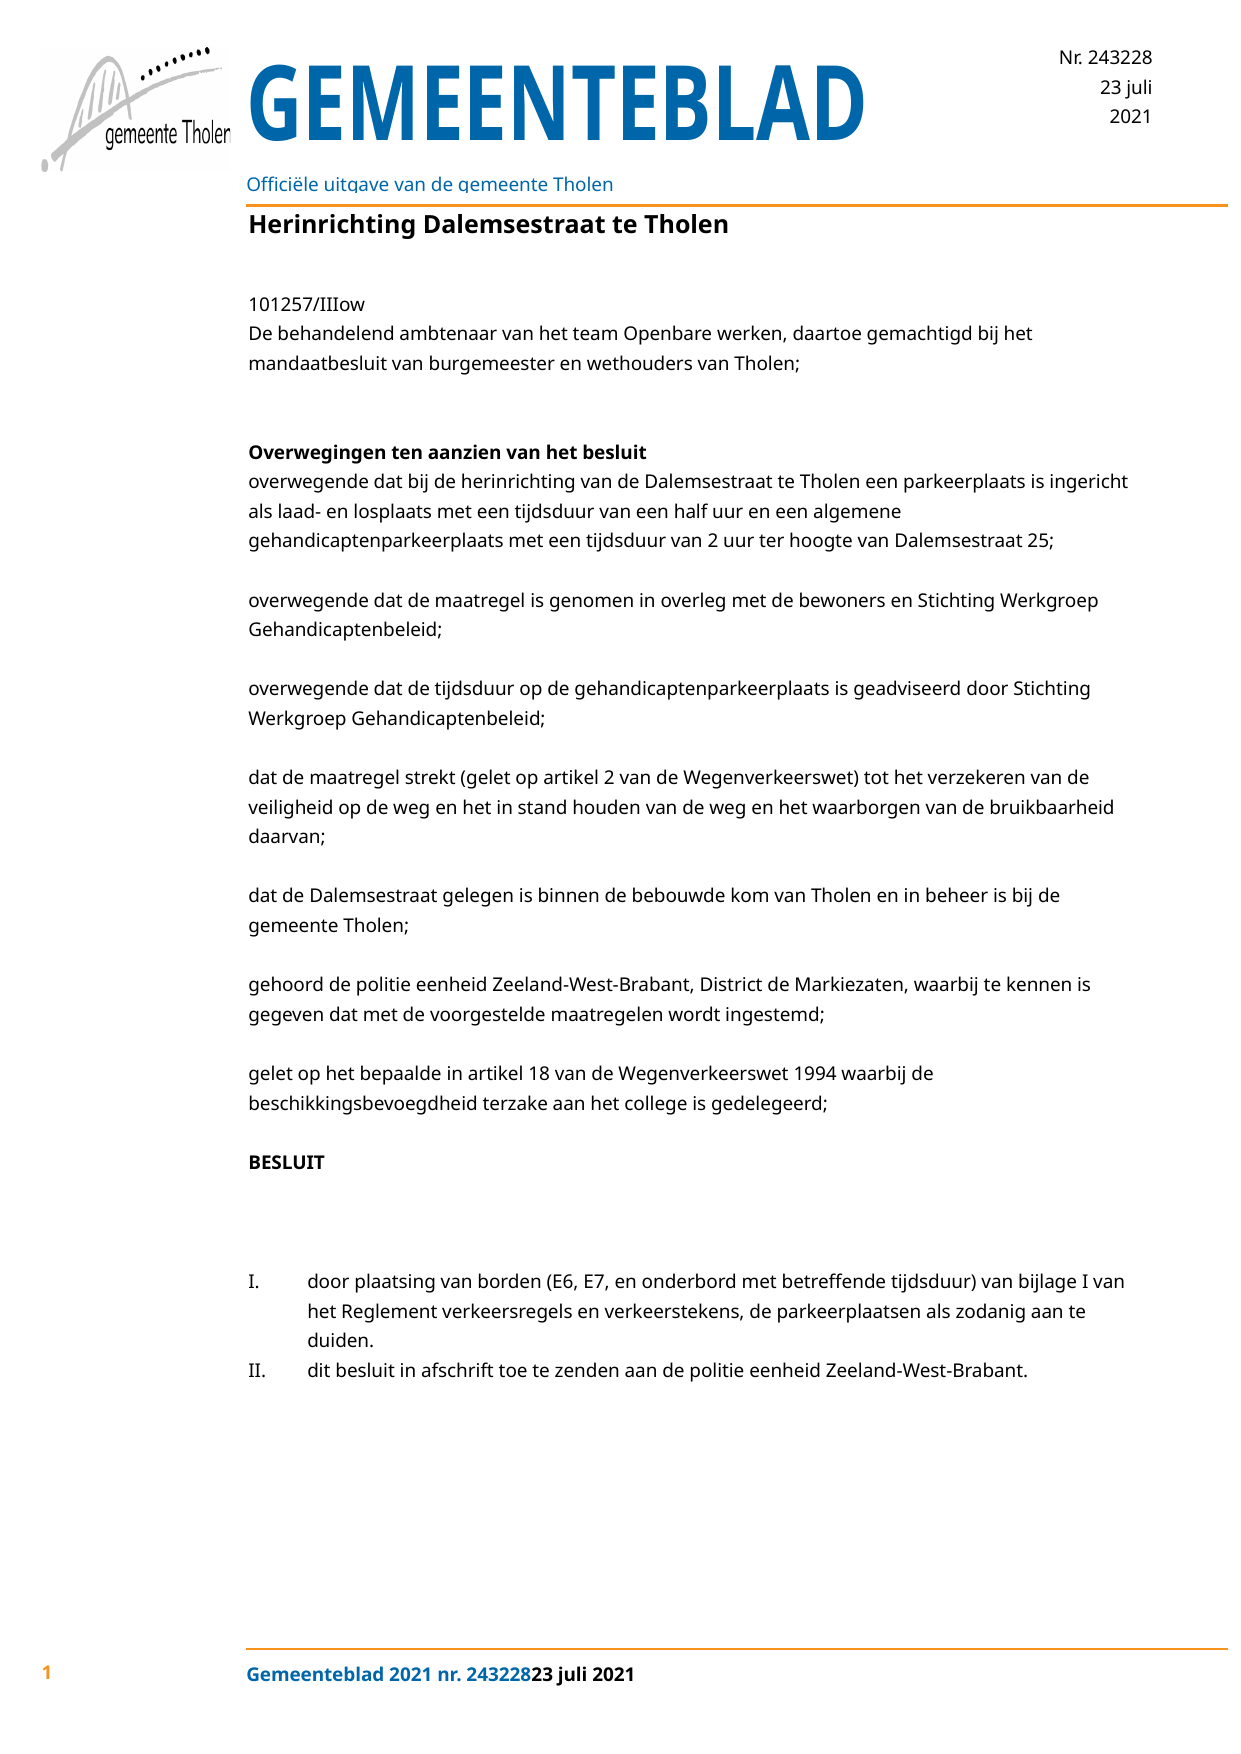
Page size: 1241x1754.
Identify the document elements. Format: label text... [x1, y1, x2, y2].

text BESLUIT [248, 1149, 1152, 1175]
text overwegende dat bij de herinrichting van de Dalemsestraat te Tholen een parkeerplaats is ingericht als laad- en losplaats met een tijdsduur van een half uur en een algemene gehandicaptenparkeerplaats met een tijdsduur van 2 uur ter hoogte van Dalemsestraat 25; [248, 468, 1152, 553]
list dit besluit in afschrift toe te zenden aan de politie eenheid Zeeland-West-Brabant. [248, 1357, 1152, 1383]
text gehoord de politie eenheid Zeeland-West-Brabant, District de Markiezaten, waarbij te kennen is gegeven dat met de voorgestelde maatregelen wordt ingestemd; [248, 971, 1152, 1027]
picture [41, 47, 231, 172]
text dat de maatregel strekt (gelet op artikel 2 van de Wegenverkeerswet) tot het verzekeren van de veiligheid op de weg en het in stand houden van de weg en het waarborgen van de bruikbaarheid daarvan; [248, 764, 1152, 849]
list door plaatsing van borden (E6, E7, en onderbord met betreffende tijdsduur) van bijlage I van het Reglement verkeersregels en verkeerstekens, de parkeerplaatsen als zodanig aan te duiden. [248, 1268, 1152, 1353]
text De behandelend ambtenaar van het team Openbare werken, daartoe gemachtigd bij het mandaatbesluit van burgemeester en wethouders van Tholen; [248, 321, 1152, 376]
text gelet op het bepaalde in artikel 18 van de Wegenverkeerswet 1994 waarbij de beschikkingsbevoegdheid terzake aan het college is gedelegeerd; [248, 1060, 1152, 1116]
text overwegende dat de tijdsduur op de gehandicaptenparkeerplaats is geadviseerd door Stichting Werkgroep Gehandicaptenbeleid; [248, 676, 1152, 731]
text Overwegingen ten aanzien van het besluit [248, 439, 1152, 465]
text 101257/IIIow [248, 291, 1152, 317]
text Herinrichting Dalemsestraat te Tholen [248, 207, 1152, 241]
text overwegende dat de maatregel is genomen in overleg met de bewoners en Stichting Werkgroep Gehandicaptenbeleid; [248, 587, 1152, 642]
text dat de Dalemsestraat gelegen is binnen de bebouwde kom van Tholen en in beheer is bij de gemeente Tholen; [248, 883, 1152, 938]
